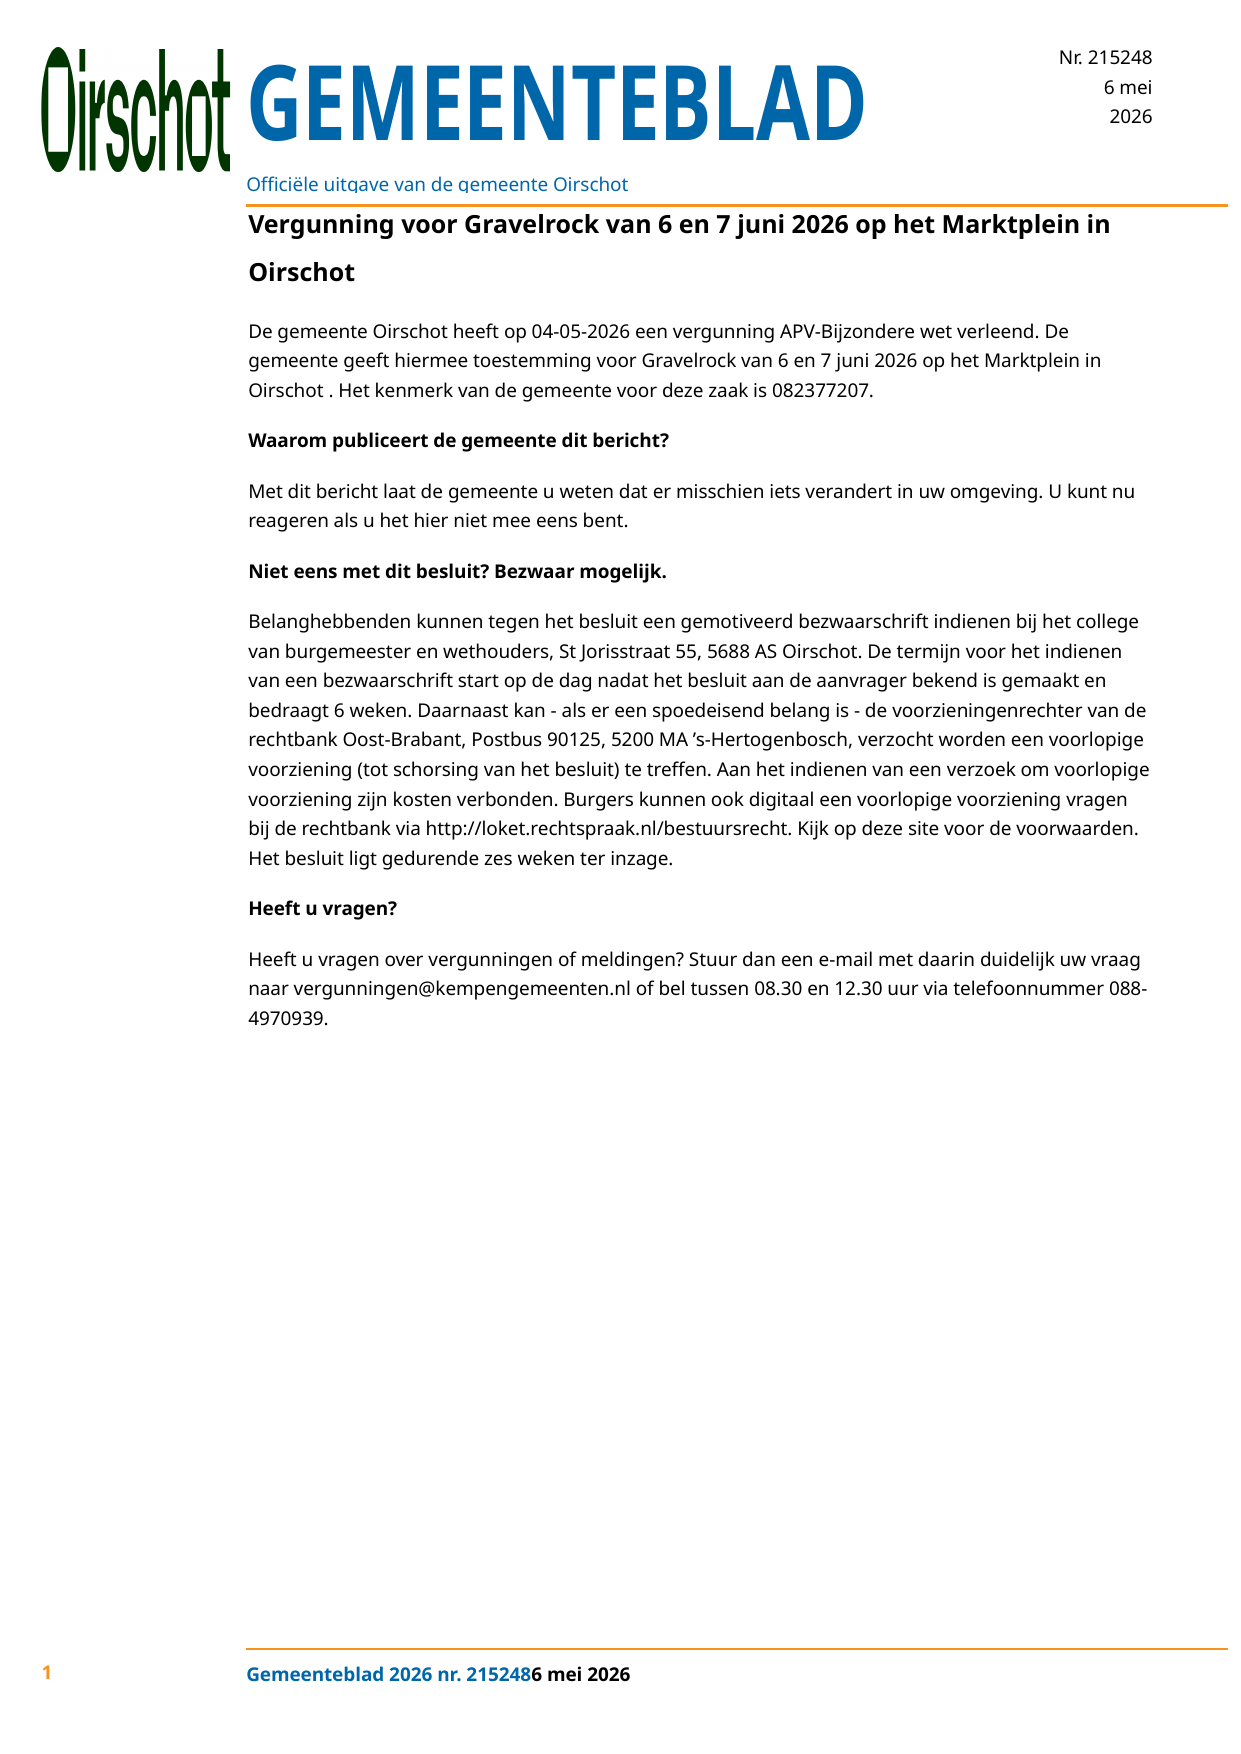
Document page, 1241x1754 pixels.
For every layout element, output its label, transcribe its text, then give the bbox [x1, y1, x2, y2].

text De gemeente Oirschot heeft op 04-05-2026 een vergunning APV-Bijzondere wet verleend. De gemeente geeft hiermee toestemming voor Gravelrock van 6 en 7 juni 2026 op het Marktplein in Oirschot . Het kenmerk van de gemeente voor deze zaak is 082377207. [248, 318, 1152, 403]
picture [41, 47, 231, 172]
text Belanghebbenden kunnen tegen het besluit een gemotiveerd bezwaarschrift indienen bij het college van burgemeester en wethouders, St Jorisstraat 55, 5688 AS Oirschot. De termijn voor het indienen van een bezwaarschrift start op de dag nadat het besluit aan de aanvrager bekend is gemaakt en bedraagt 6 weken. Daarnaast kan - als er een spoedeisend belang is - de voorzieningenrechter van de rechtbank Oost-Brabant, Postbus 90125, 5200 MA ’s-Hertogenbosch, verzocht worden een voorlopige voorziening (tot schorsing van het besluit) te treffen. Aan het indienen van een verzoek om voorlopige voorziening zijn kosten verbonden. Burgers kunnen ook digitaal een voorlopige voorziening vragen bij de rechtbank via http://loket.rechtspraak.nl/bestuursrecht. Kijk op deze site voor de voorwaarden. Het besluit ligt gedurende zes weken ter inzage. [248, 608, 1152, 871]
text Vergunning voor Gravelrock van 6 en 7 juni 2026 op het Marktplein in Oirschot [248, 207, 1152, 288]
text Waarom publiceert de gemeente dit bericht? [248, 427, 1152, 453]
text Heeft u vragen over vergunningen of meldingen? Stuur dan een e-mail met daarin duidelijk uw vraag naar vergunningen@kempengemeenten.nl of bel tussen 08.30 en 12.30 uur via telefoonnummer 088-4970939. [248, 946, 1152, 1031]
text Met dit bericht laat de gemeente u weten dat er misschien iets verandert in uw omgeving. U kunt nu reageren als u het hier niet mee eens bent. [248, 478, 1152, 533]
text Niet eens met dit besluit? Bezwaar mogelijk. [248, 558, 1152, 584]
text Heeft u vragen? [248, 895, 1152, 921]
